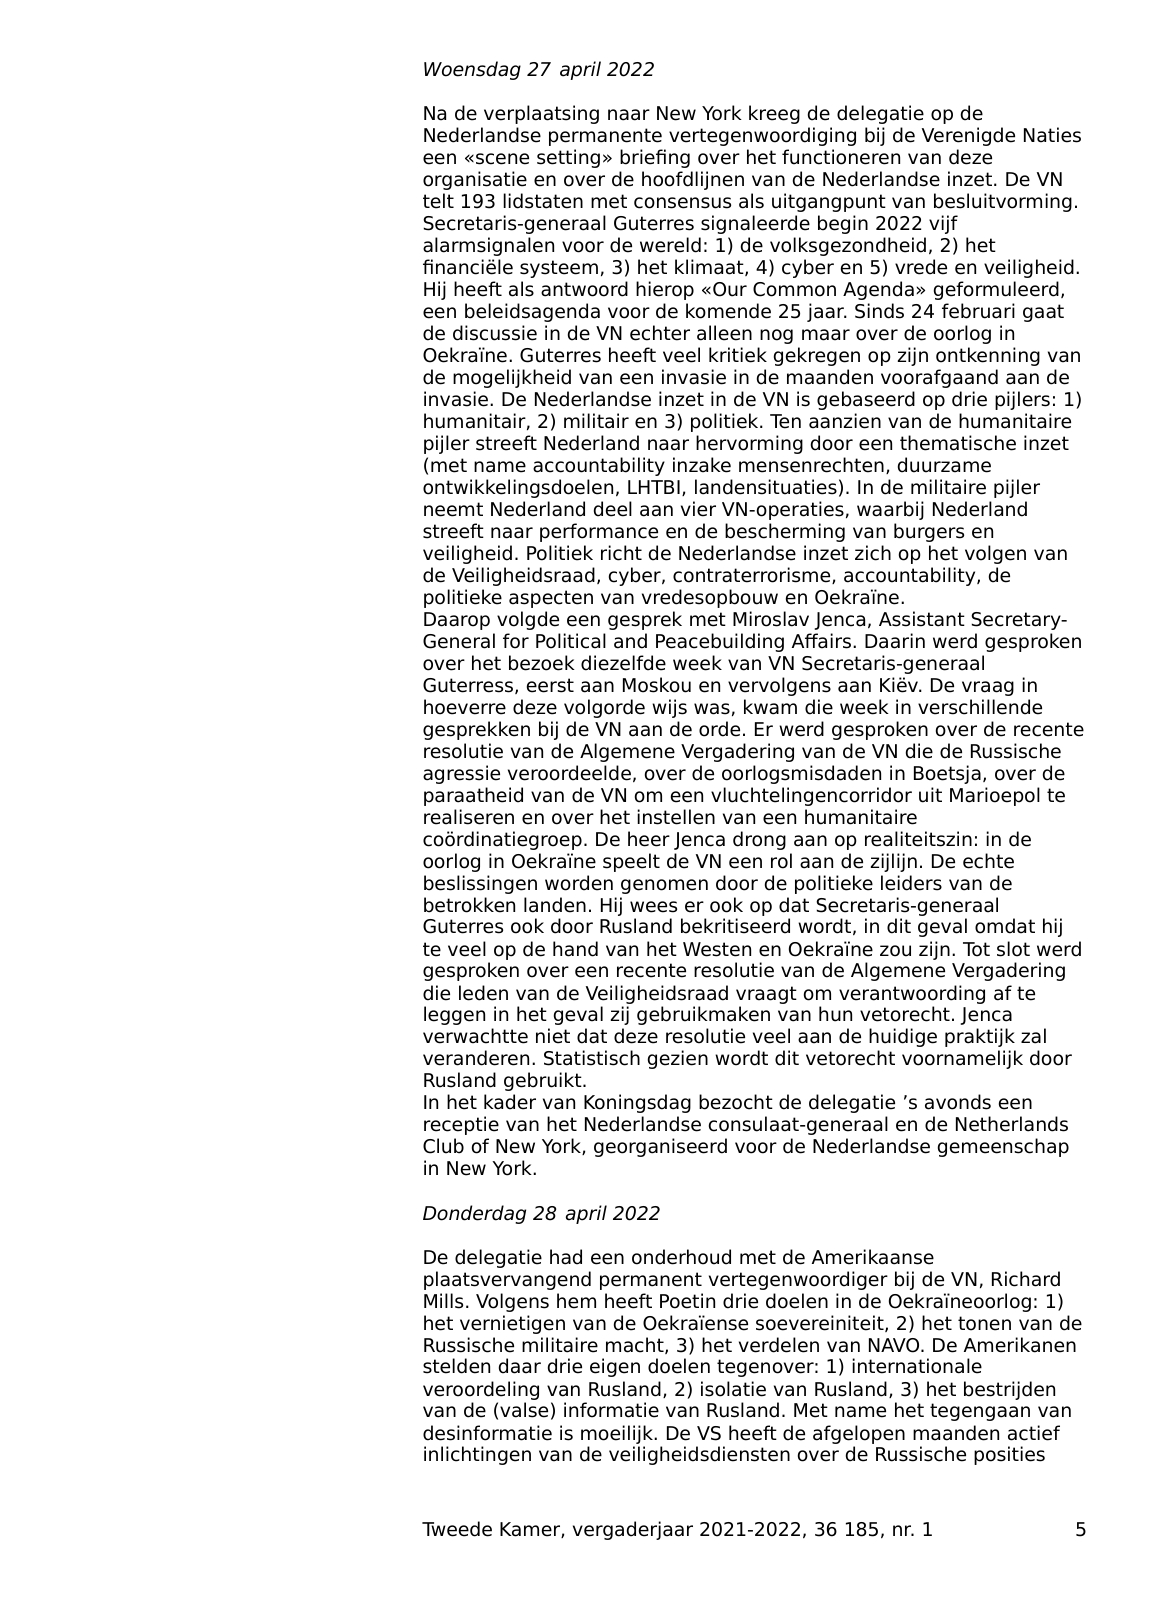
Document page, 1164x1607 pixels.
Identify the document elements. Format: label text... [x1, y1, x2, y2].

text Na de verplaatsing naar New York kreeg de delegatie op de Nederlandse permanente vertegenwoordiging bij de Verenigde Naties een «scene setting» briefing over het functioneren van deze organisatie en over de hoofdlijnen van de Nederlandse inzet. De VN telt 193 lidstaten met consensus als uitgangpunt van besluitvorming. Secretaris-generaal Guterres signaleerde begin 2022 vijf alarmsignalen voor de wereld: 1) de volksgezondheid, 2) het financiёle systeem, 3) het klimaat, 4) cyber en 5) vrede en veiligheid. Hij heeft als antwoord hierop «Our Common Agenda» geformuleerd, een beleidsagenda voor de komende 25 jaar. Sinds 24 februari gaat de discussie in de VN echter alleen nog maar over de oorlog in Oekraïne. Guterres heeft veel kritiek gekregen op zijn ontkenning van de mogelijkheid van een invasie in de maanden voorafgaand aan de invasie. De Nederlandse inzet in de VN is gebaseerd op drie pijlers: 1) humanitair, 2) militair en 3) politiek. Ten aanzien van de humanitaire pijler streeft Nederland naar hervorming door een thematische inzet (met name accountability inzake mensenrechten, duurzame ontwikkelingsdoelen, LHTBI, landensituaties). In de militaire pijler neemt Nederland deel aan vier VN-operaties, waarbij Nederland streeft naar performance en de bescherming van burgers en veiligheid. Politiek richt de Nederlandse inzet zich op het volgen van de Veiligheidsraad, cyber, contraterrorisme, accountability, de politieke aspecten van vredesopbouw en Oekraïne. [422, 103, 1087, 609]
text Daarop volgde een gesprek met Miroslav Jenca, Assistant Secretary-General for Political and Peacebuilding Affairs. Daarin werd gesproken over het bezoek diezelfde week van VN Secretaris-generaal Guterress, eerst aan Moskou en vervolgens aan Kiёv. De vraag in hoeverre deze volgorde wijs was, kwam die week in verschillende gesprekken bij de VN aan de orde. Er werd gesproken over de recente resolutie van de Algemene Vergadering van de VN die de Russische agressie veroordeelde, over de oorlogsmisdaden in Boetsja, over de paraatheid van de VN om een vluchtelingencorridor uit Marioepol te realiseren en over het instellen van een humanitaire coördinatiegroep. De heer Jenca drong aan op realiteitszin: in de oorlog in Oekraïne speelt de VN een rol aan de zijlijn. De echte beslissingen worden genomen door de politieke leiders van de betrokken landen. Hij wees er ook op dat Secretaris-generaal Guterres ook door Rusland bekritiseerd wordt, in dit geval omdat hij te veel op de hand van het Westen en Oekraïne zou zijn. Tot slot werd gesproken over een recente resolutie van de Algemene Vergadering die leden van de Veiligheidsraad vraagt om verantwoording af te leggen in het geval zij gebruikmaken van hun vetorecht. Jenca verwachtte niet dat deze resolutie veel aan de huidige praktijk zal veranderen. Statistisch gezien wordt dit vetorecht voornamelijk door Rusland gebruikt. [422, 609, 1087, 1092]
text In het kader van Koningsdag bezocht de delegatie ’s avonds een receptie van het Nederlandse consulaat-generaal en de Netherlands Club of New York, georganiseerd voor de Nederlandse gemeenschap in New York. [422, 1092, 1087, 1180]
subtitle Woensdag 27 april 2022 [422, 59, 1087, 81]
subtitle Donderdag 28 april 2022 [422, 1202, 1087, 1224]
text De delegatie had een onderhoud met de Amerikaanse plaatsvervangend permanent vertegenwoordiger bij de VN, Richard Mills. Volgens hem heeft Poetin drie doelen in de Oekraïneoorlog: 1) het vernietigen van de Oekraïense soevereiniteit, 2) het tonen van de Russische militaire macht, 3) het verdelen van NAVO. De Amerikanen stelden daar drie eigen doelen tegenover: 1) internationale veroordeling van Rusland, 2) isolatie van Rusland, 3) het bestrijden van de (valse) informatie van Rusland. Met name het tegengaan van desinformatie is moeilijk. De VS heeft de afgelopen maanden actief inlichtingen van de veiligheidsdiensten over de Russische posities [422, 1247, 1087, 1466]
